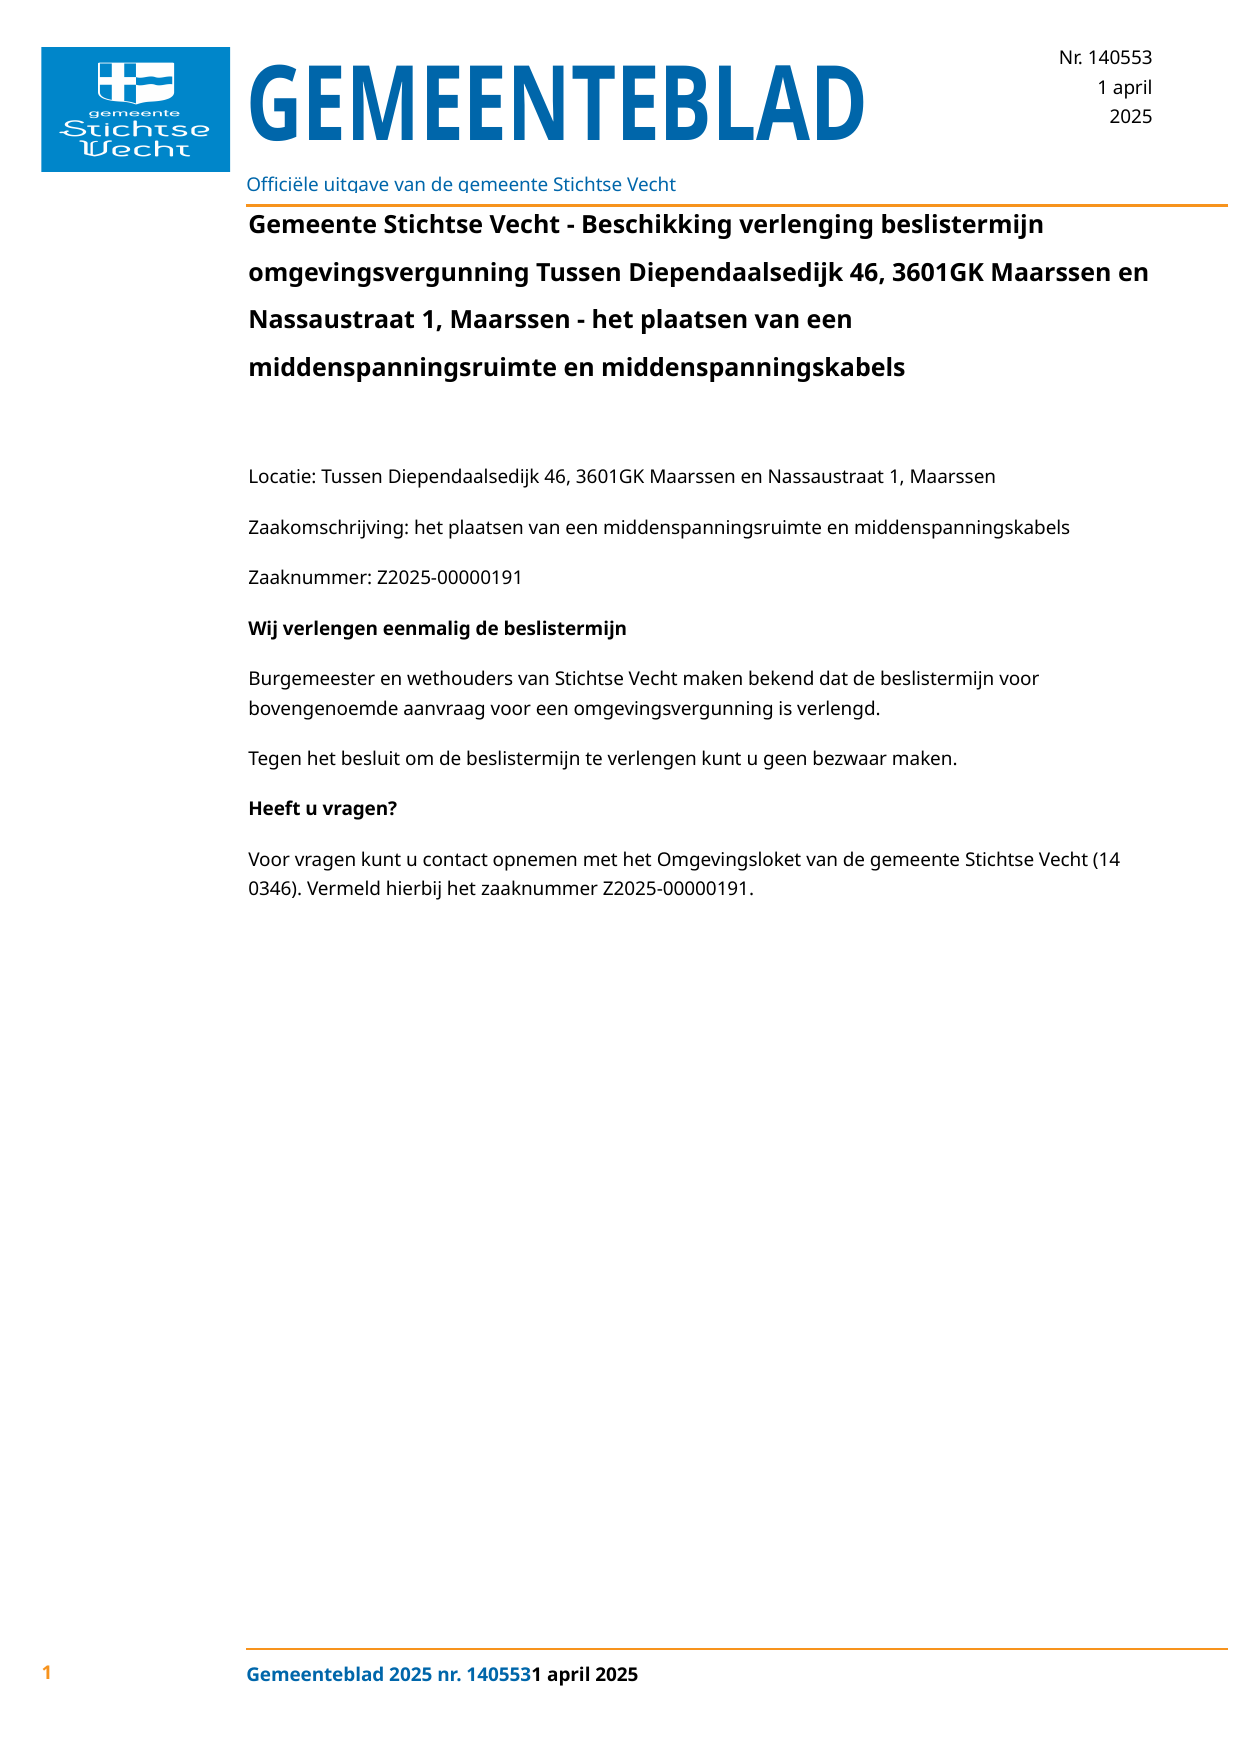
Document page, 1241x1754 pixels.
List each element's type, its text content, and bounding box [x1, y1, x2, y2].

text Wij verlengen eenmalig de beslistermijn [248, 615, 1152, 641]
text Gemeente Stichtse Vecht - Beschikking verlenging beslistermijn omgevingsvergunning Tussen Diependaalsedijk 46, 3601GK Maarssen en Nassaustraat 1, Maarssen - het plaatsen van een middenspanningsruimte en middenspanningskabels [248, 207, 1152, 384]
text Burgemeester en wethouders van Stichtse Vecht maken bekend dat de beslistermijn voor bovengenoemde aanvraag voor een omgevingsvergunning is verlengd. [248, 665, 1152, 721]
text Locatie: Tussen Diependaalsedijk 46, 3601GK Maarssen en Nassaustraat 1, Maarssen [248, 463, 1152, 489]
text Voor vragen kunt u contact opnemen met het Omgevingsloket van de gemeente Stichtse Vecht (14 0346). Vermeld hierbij het zaaknummer Z2025-00000191. [248, 846, 1152, 901]
picture [137, 63, 174, 103]
text Heeft u vragen? [248, 796, 1152, 821]
picture [99, 63, 135, 101]
text Zaakomschrijving: het plaatsen van een middenspanningsruimte en middenspanningskabels [248, 514, 1152, 540]
text Zaaknummer: Z2025-00000191 [248, 564, 1152, 590]
text Tegen het besluit om de beslistermijn te verlengen kunt u geen bezwaar maken. [248, 745, 1152, 771]
